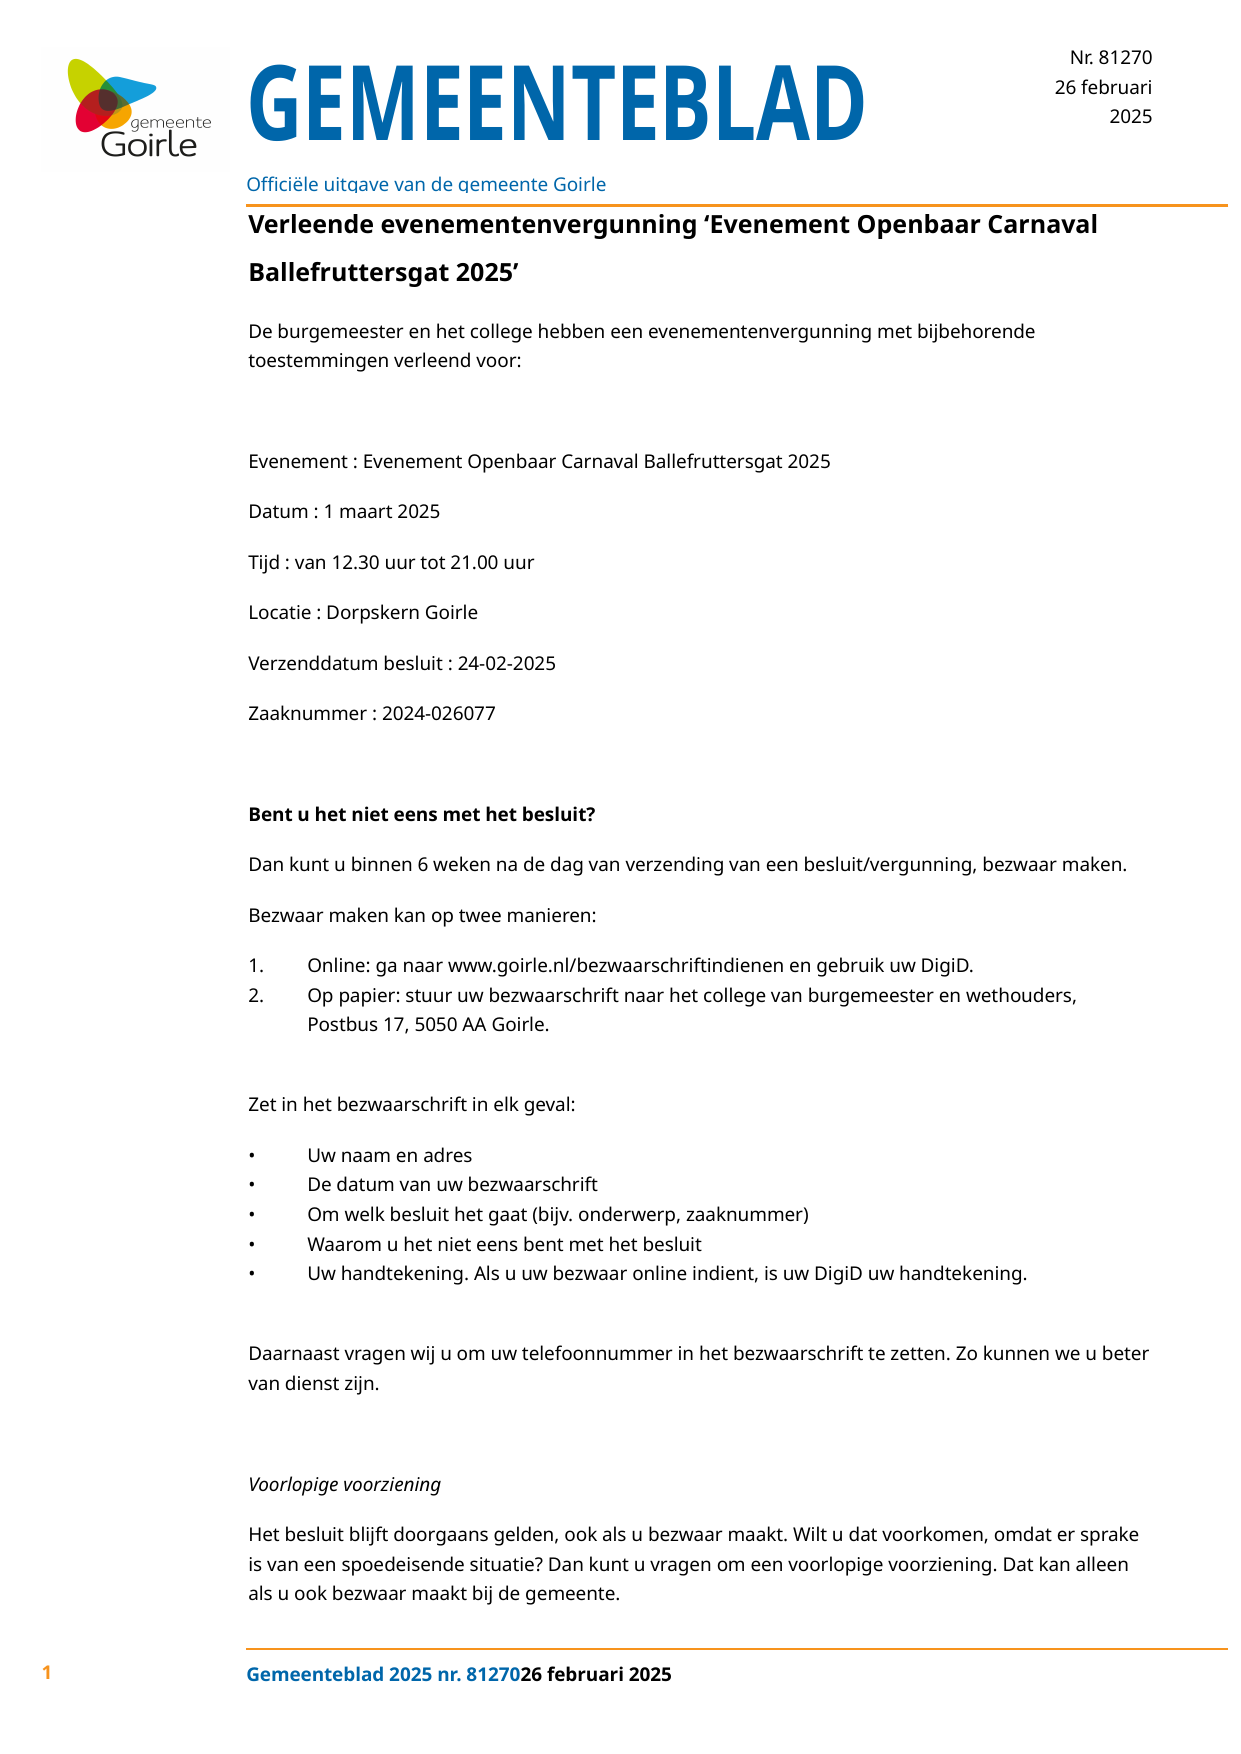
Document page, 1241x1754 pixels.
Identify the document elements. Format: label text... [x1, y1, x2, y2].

picture [41, 47, 231, 172]
list Uw naam en adres [248, 1142, 1152, 1168]
text Bezwaar maken kan op twee manieren: [248, 902, 1152, 928]
text Voorlopige voorziening [248, 1471, 1152, 1497]
text Bent u het niet eens met het besluit? [248, 801, 1152, 827]
list Online: ga naar www.goirle.nl/bezwaarschriftindienen en gebruik uw DigiD. [248, 952, 1152, 978]
text Dan kunt u binnen 6 weken na de dag van verzending van een besluit/vergunning, bezwaar maken. [248, 852, 1152, 877]
list Waarom u het niet eens bent met het besluit [248, 1231, 1152, 1257]
list Uw handtekening. Als u uw bezwaar online indient, is uw DigiD uw handtekening. [248, 1260, 1152, 1286]
list Op papier: stuur uw bezwaarschrift naar het college van burgemeester en wethouders, Postbus 17, 5050 AA Goirle. [248, 982, 1152, 1037]
text Datum : 1 maart 2025 [248, 499, 1152, 524]
text Verzenddatum besluit : 24-02-2025 [248, 650, 1152, 676]
text Evenement : Evenement Openbaar Carnaval Ballefruttersgat 2025 [248, 448, 1152, 474]
text De burgemeester en het college hebben een evenementenvergunning met bijbehorende toestemmingen verleend voor: [248, 318, 1152, 373]
text Locatie : Dorpskern Goirle [248, 599, 1152, 625]
list Om welk besluit het gaat (bijv. onderwerp, zaaknummer) [248, 1201, 1152, 1227]
text Daarnaast vragen wij u om uw telefoonnummer in het bezwaarschrift te zetten. Zo kunnen we u beter van dienst zijn. [248, 1340, 1152, 1396]
text Tijd : van 12.30 uur tot 21.00 uur [248, 549, 1152, 575]
text Zet in het bezwaarschrift in elk geval: [248, 1092, 1152, 1117]
text Zaaknummer : 2024-026077 [248, 700, 1152, 726]
text Het besluit blijft doorgaans gelden, ook als u bezwaar maakt. Wilt u dat voorkomen, omdat er sprake is van een spoedeisende situatie? Dan kunt u vragen om een voorlopige voorziening. Dat kan alleen als u ook bezwaar maakt bij de gemeente. [248, 1521, 1152, 1606]
list De datum van uw bezwaarschrift [248, 1172, 1152, 1197]
text Verleende evenementenvergunning ‘Evenement Openbaar Carnaval Ballefruttersgat 2025’ [248, 207, 1152, 288]
